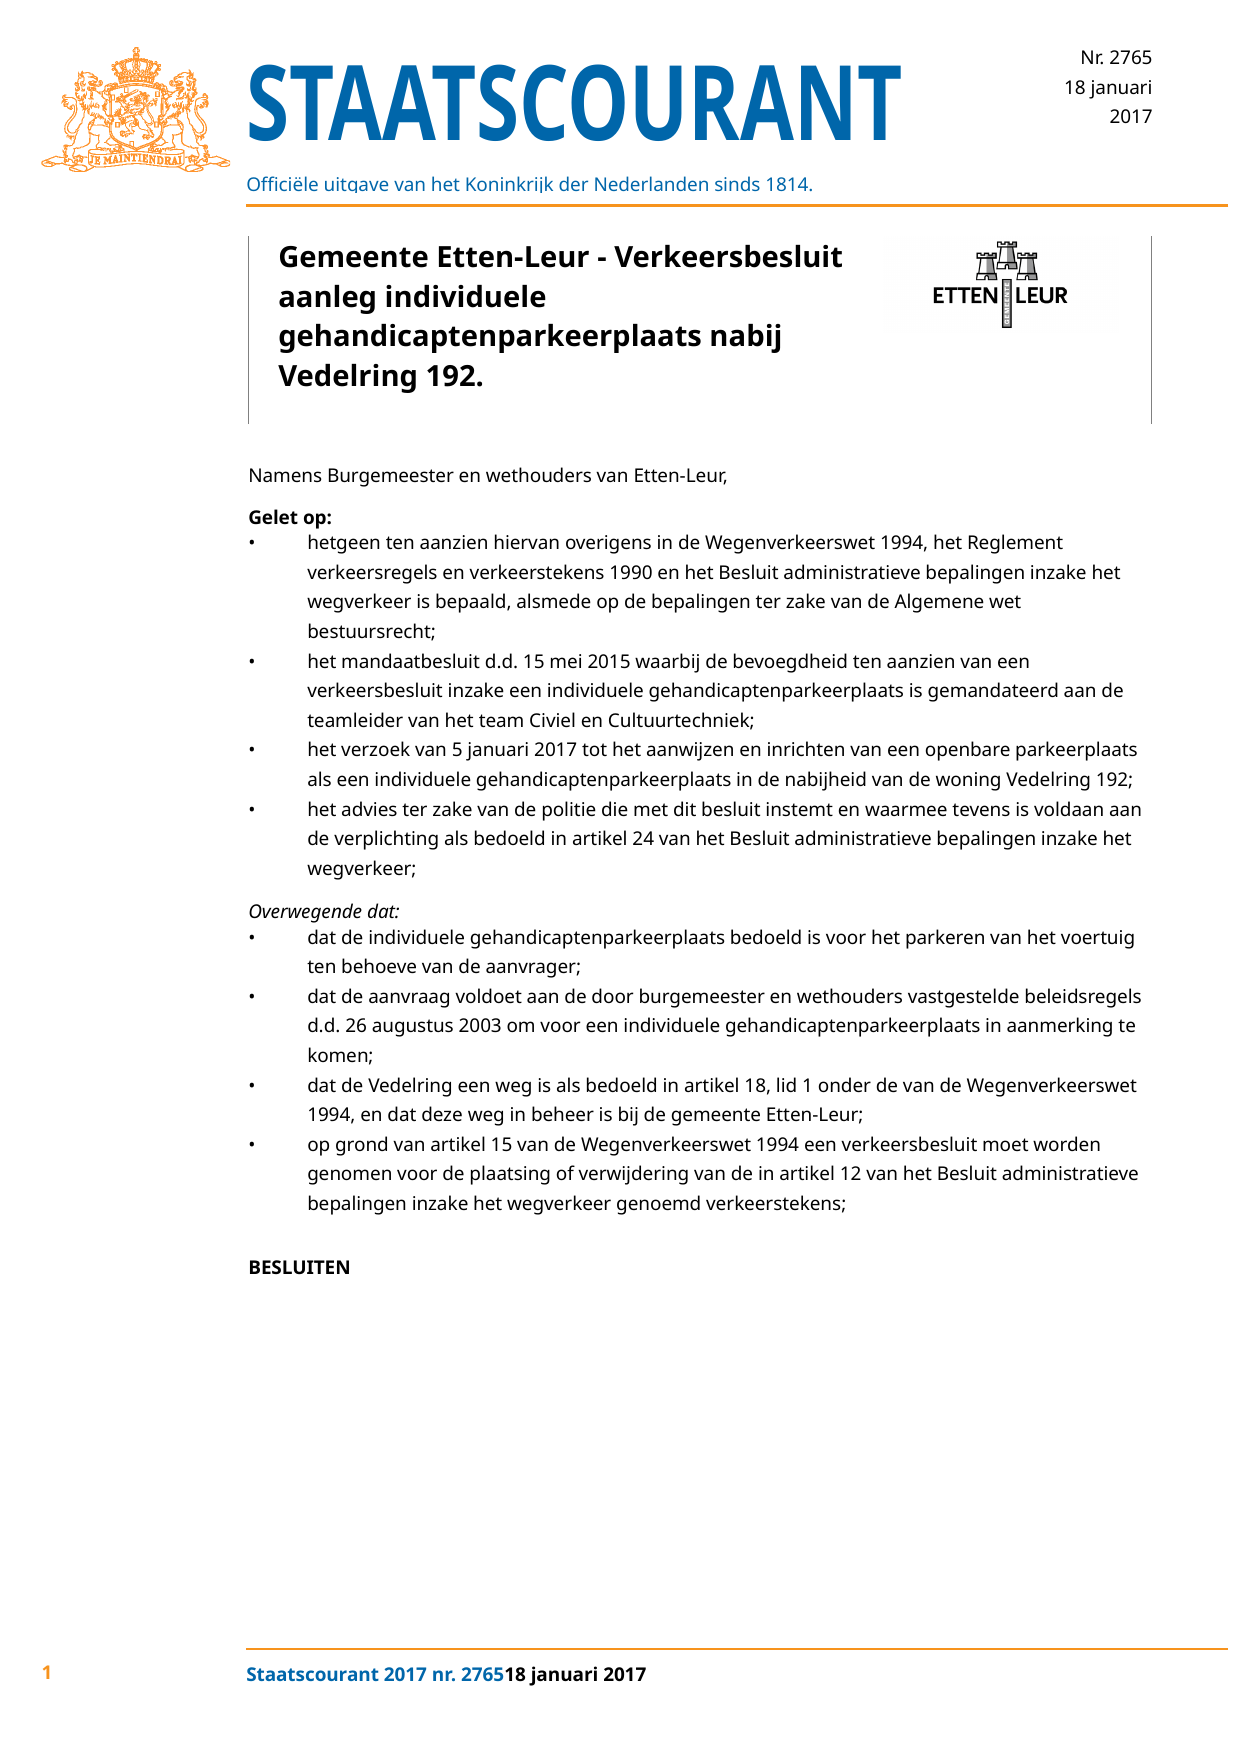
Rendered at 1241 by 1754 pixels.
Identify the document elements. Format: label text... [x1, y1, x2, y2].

list dat de aanvraag voldoet aan de door burgemeester en wethouders vastgestelde beleidsregels d.d. 26 augustus 2003 om voor een individuele gehandicaptenparkeerplaats in aanmerking te komen; [248, 983, 1152, 1068]
text Gelet op: [248, 504, 1152, 529]
list hetgeen ten aanzien hiervan overigens in de Wegenverkeerswet 1994, het Reglement verkeersregels en verkeerstekens 1990 en het Besluit administratieve bepalingen inzake het wegverkeer is bepaald, alsmede op de bepalingen ter zake van de Algemene wet bestuursrecht; [248, 529, 1152, 644]
table_header Gemeente Etten-Leur - Verkeersbesluit aanleg individuele gehandicaptenparkeerplaats nabij Vedelring 192. [249, 236, 850, 424]
picture [882, 236, 1119, 333]
text BESLUITEN [248, 1254, 1152, 1280]
list dat de Vedelring een weg is als bedoeld in artikel 18, lid 1 onder de van de Wegenverkeerswet 1994, en dat deze weg in beheer is bij de gemeente Etten-Leur; [248, 1072, 1152, 1127]
list het mandaatbesluit d.d. 15 mei 2015 waarbij de bevoegdheid ten aanzien van een verkeersbesluit inzake een individuele gehandicaptenparkeerplaats is gemandateerd aan de teamleider van het team Civiel en Cultuurtechniek; [248, 648, 1152, 733]
table_header [1119, 236, 1151, 332]
table_header [850, 236, 882, 332]
list dat de individuele gehandicaptenparkeerplaats bedoeld is voor het parkeren van het voertuig ten behoeve van de aanvrager; [248, 924, 1152, 979]
text Namens Burgemeester en wethouders van Etten-Leur, [248, 462, 1152, 488]
list het advies ter zake van de politie die met dit besluit instemt en waarmee tevens is voldaan aan de verplichting als bedoeld in artikel 24 van het Besluit administratieve bepalingen inzake het wegverkeer; [248, 796, 1152, 881]
picture [41, 47, 231, 172]
table_header [850, 333, 1151, 424]
list het verzoek van 5 januari 2017 tot het aanwijzen en inrichten van een openbare parkeerplaats als een individuele gehandicaptenparkeerplaats in de nabijheid van de woning Vedelring 192; [248, 737, 1152, 792]
text Overwegende dat: [248, 898, 1152, 924]
list op grond van artikel 15 van de Wegenverkeerswet 1994 een verkeersbesluit moet worden genomen voor de plaatsing of verwijdering van de in artikel 12 van het Besluit administratieve bepalingen inzake het wegverkeer genoemd verkeerstekens; [248, 1131, 1152, 1216]
